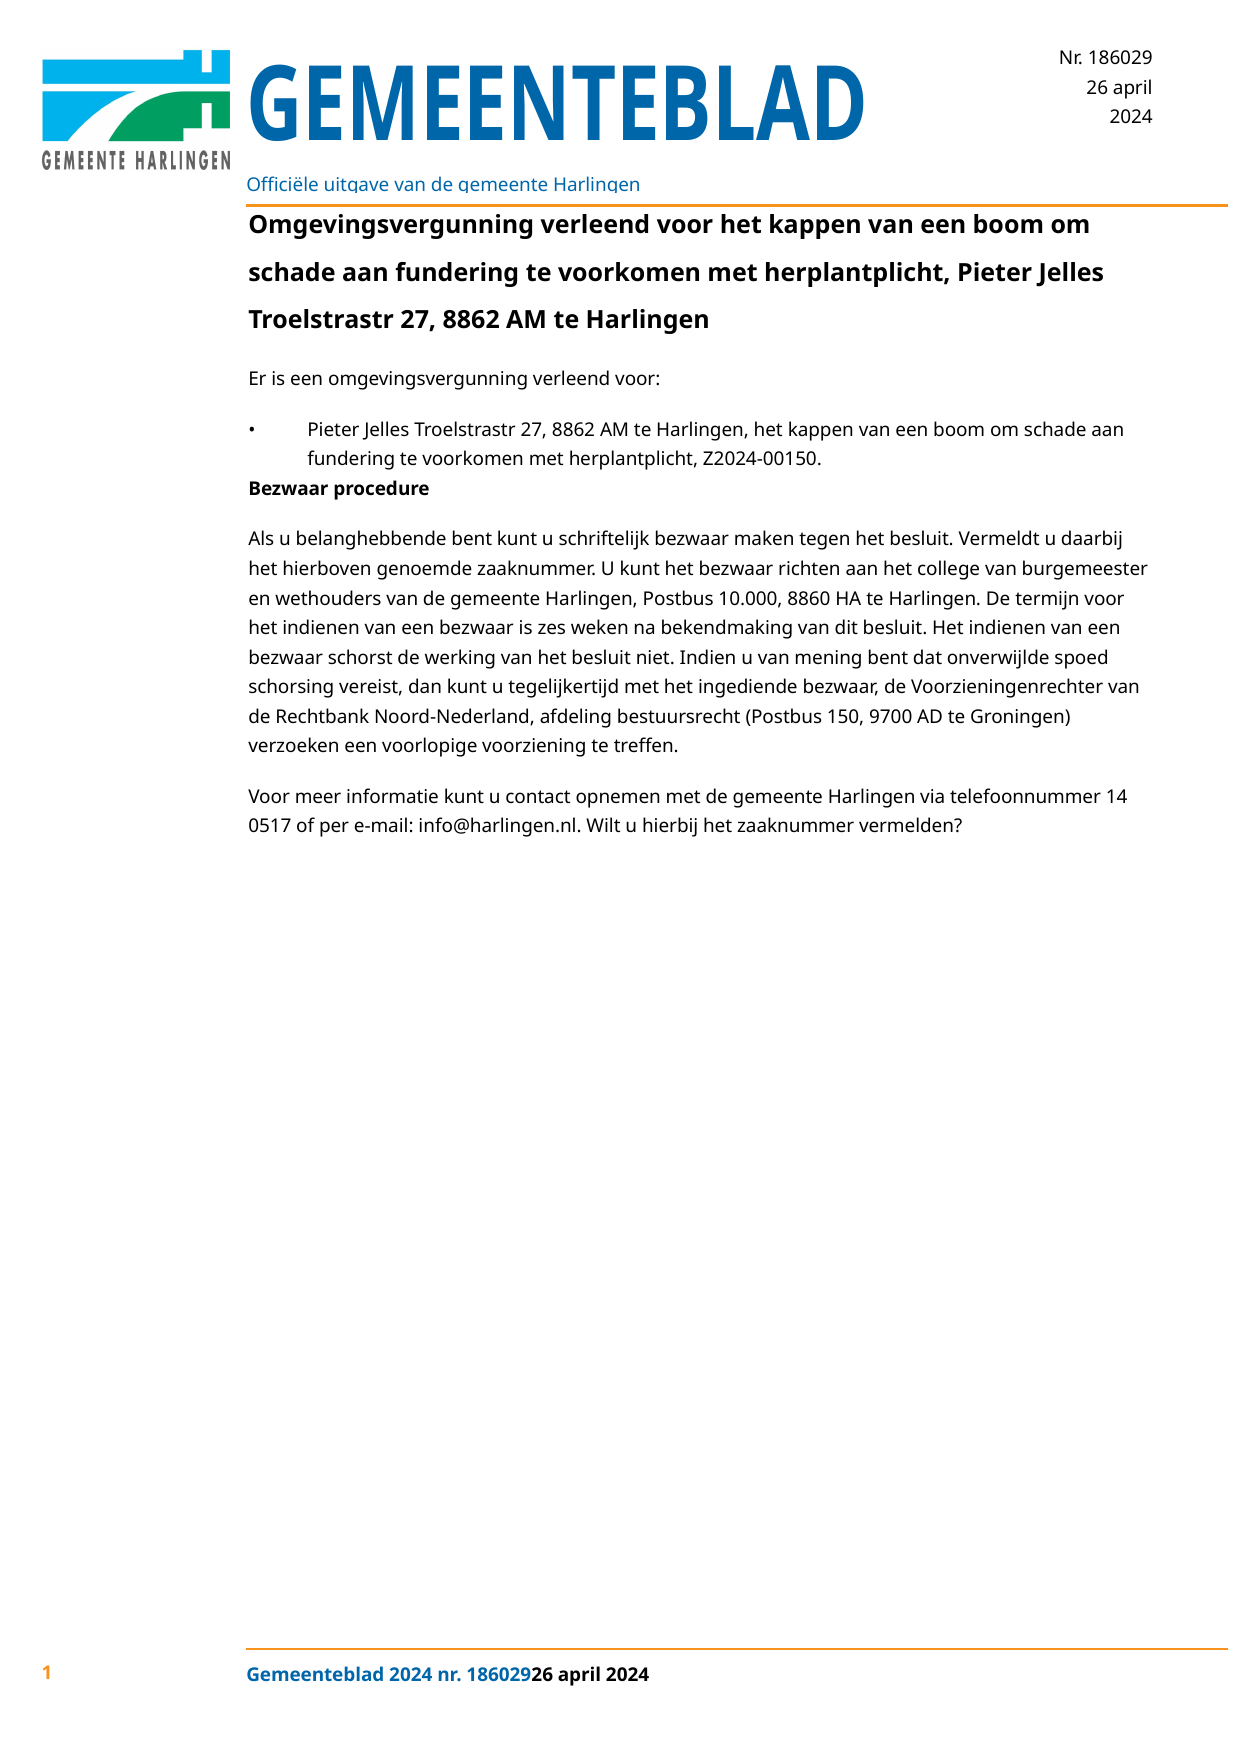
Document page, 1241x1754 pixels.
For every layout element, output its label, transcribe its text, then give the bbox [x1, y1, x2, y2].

text Voor meer informatie kunt u contact opnemen met de gemeente Harlingen via telefoonnummer 14 0517 of per e-mail: info@harlingen.nl. Wilt u hierbij het zaaknummer vermelden? [248, 783, 1152, 838]
text Er is een omgevingsvergunning verleend voor: [248, 366, 1152, 391]
picture [41, 47, 231, 172]
text Omgevingsvergunning verleend voor het kappen van een boom om schade aan fundering te voorkomen met herplantplicht, Pieter Jelles Troelstrastr 27, 8862 AM te Harlingen [248, 207, 1152, 336]
list Pieter Jelles Troelstrastr 27, 8862 AM te Harlingen, het kappen van een boom om schade aan fundering te voorkomen met herplantplicht, Z2024-00150. [248, 416, 1152, 471]
text Bezwaar procedure [248, 475, 1152, 501]
text Als u belanghebbende bent kunt u schriftelijk bezwaar maken tegen het besluit. Vermeldt u daarbij het hierboven genoemde zaaknummer. U kunt het bezwaar richten aan het college van burgemeester en wethouders van de gemeente Harlingen, Postbus 10.000, 8860 HA te Harlingen. De termijn voor het indienen van een bezwaar is zes weken na bekendmaking van dit besluit. Het indienen van een bezwaar schorst de werking van het besluit niet. Indien u van mening bent dat onverwijlde spoed schorsing vereist, dan kunt u tegelijkertijd met het ingediende bezwaar, de Voorzieningenrechter van de Rechtbank Noord-Nederland, afdeling bestuursrecht (Postbus 150, 9700 AD te Groningen) verzoeken een voorlopige voorziening te treffen. [248, 526, 1152, 758]
